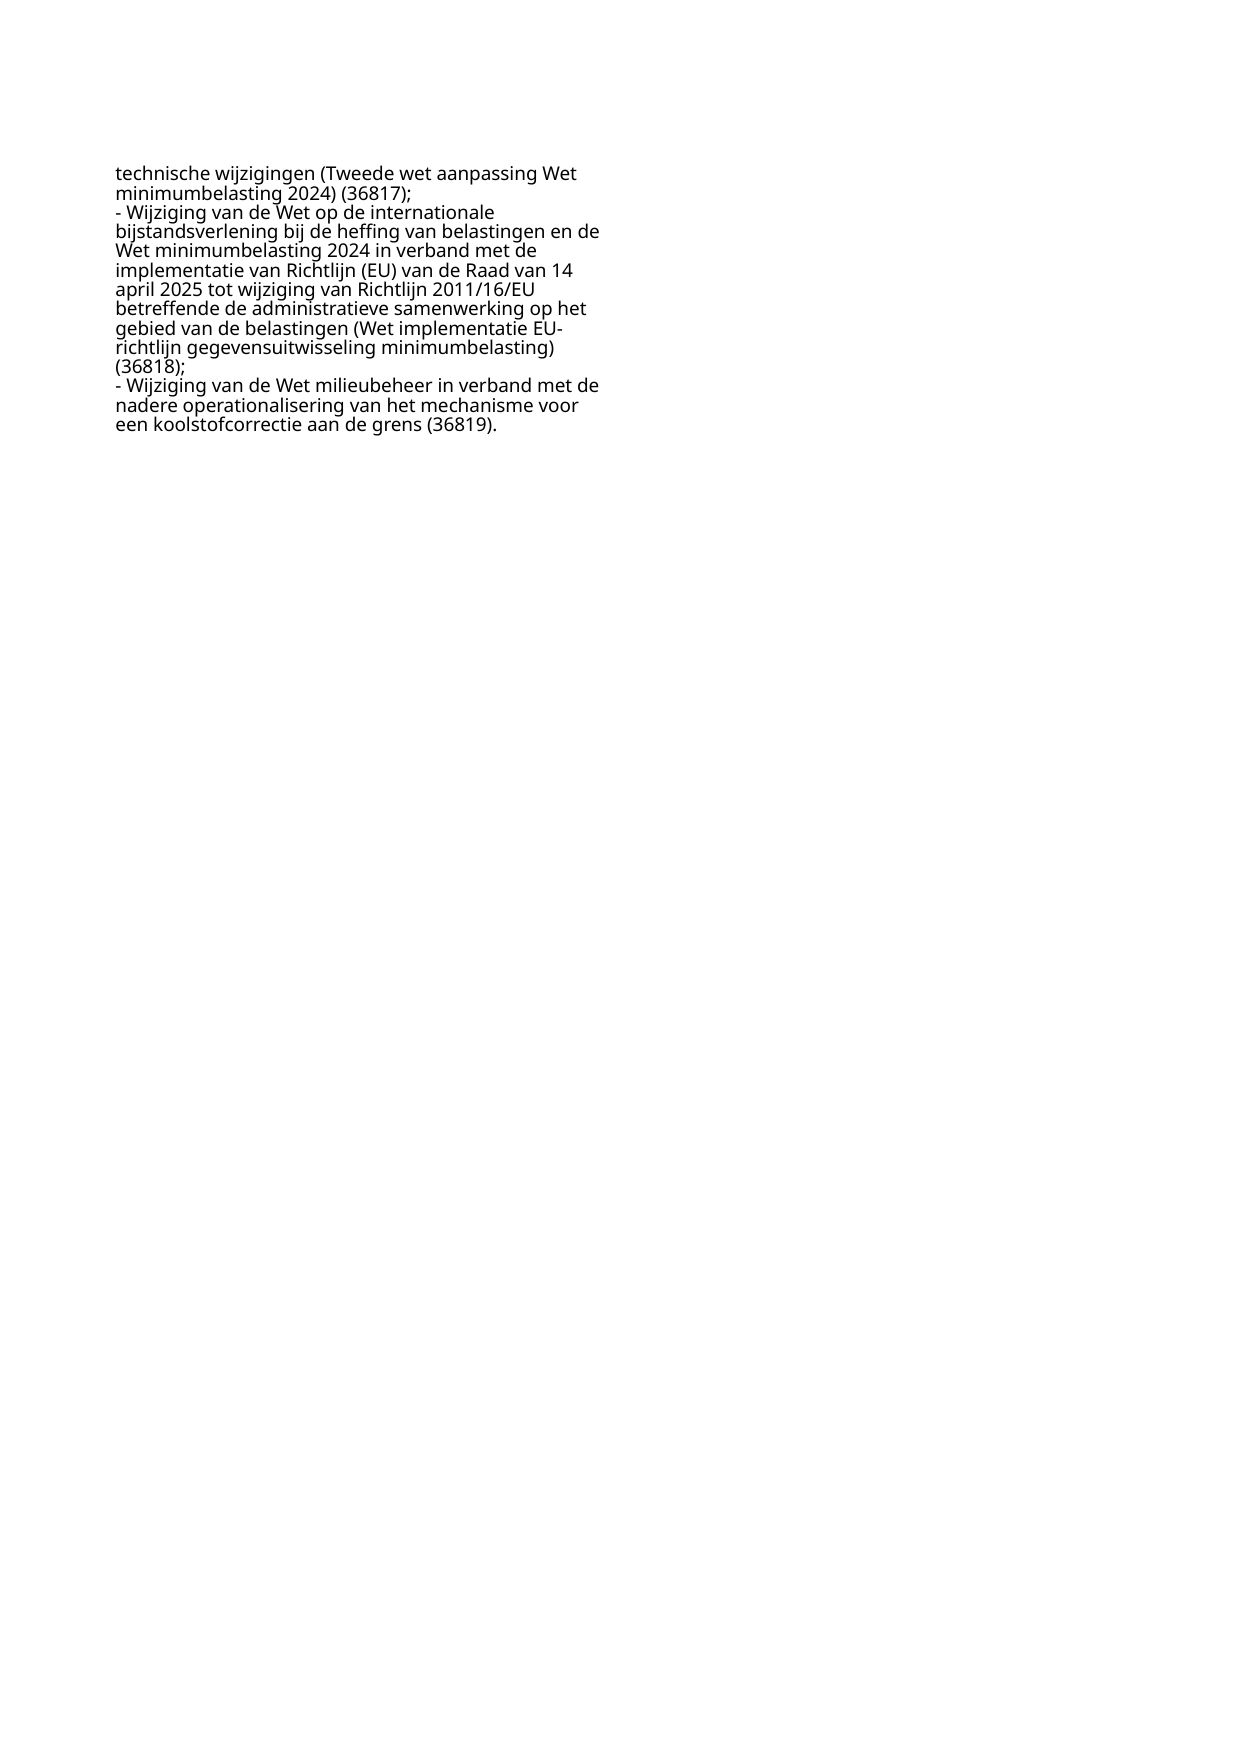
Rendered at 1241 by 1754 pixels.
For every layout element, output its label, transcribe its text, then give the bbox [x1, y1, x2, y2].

text - Wijziging van de Wet op de internationale bijstandsverlening bij de heffing van belastingen en de Wet minimumbelasting 2024 in verband met de implementatie van Richtlijn (EU) van de Raad van 14 april 2025 tot wijziging van Richtlijn 2011/16/EU betreffende de administratieve samenwerking op het gebied van de belastingen (Wet implementatie EU-richtlijn gegevensuitwisseling minimumbelasting) (36818); [115, 204, 605, 377]
text technische wijzigingen (Tweede wet aanpassing Wet minimumbelasting 2024) (36817); [115, 165, 605, 204]
text - Wijziging van de Wet milieubeheer in verband met de nadere operationalisering van het mechanisme voor een koolstofcorrectie aan de grens (36819). [115, 377, 605, 435]
